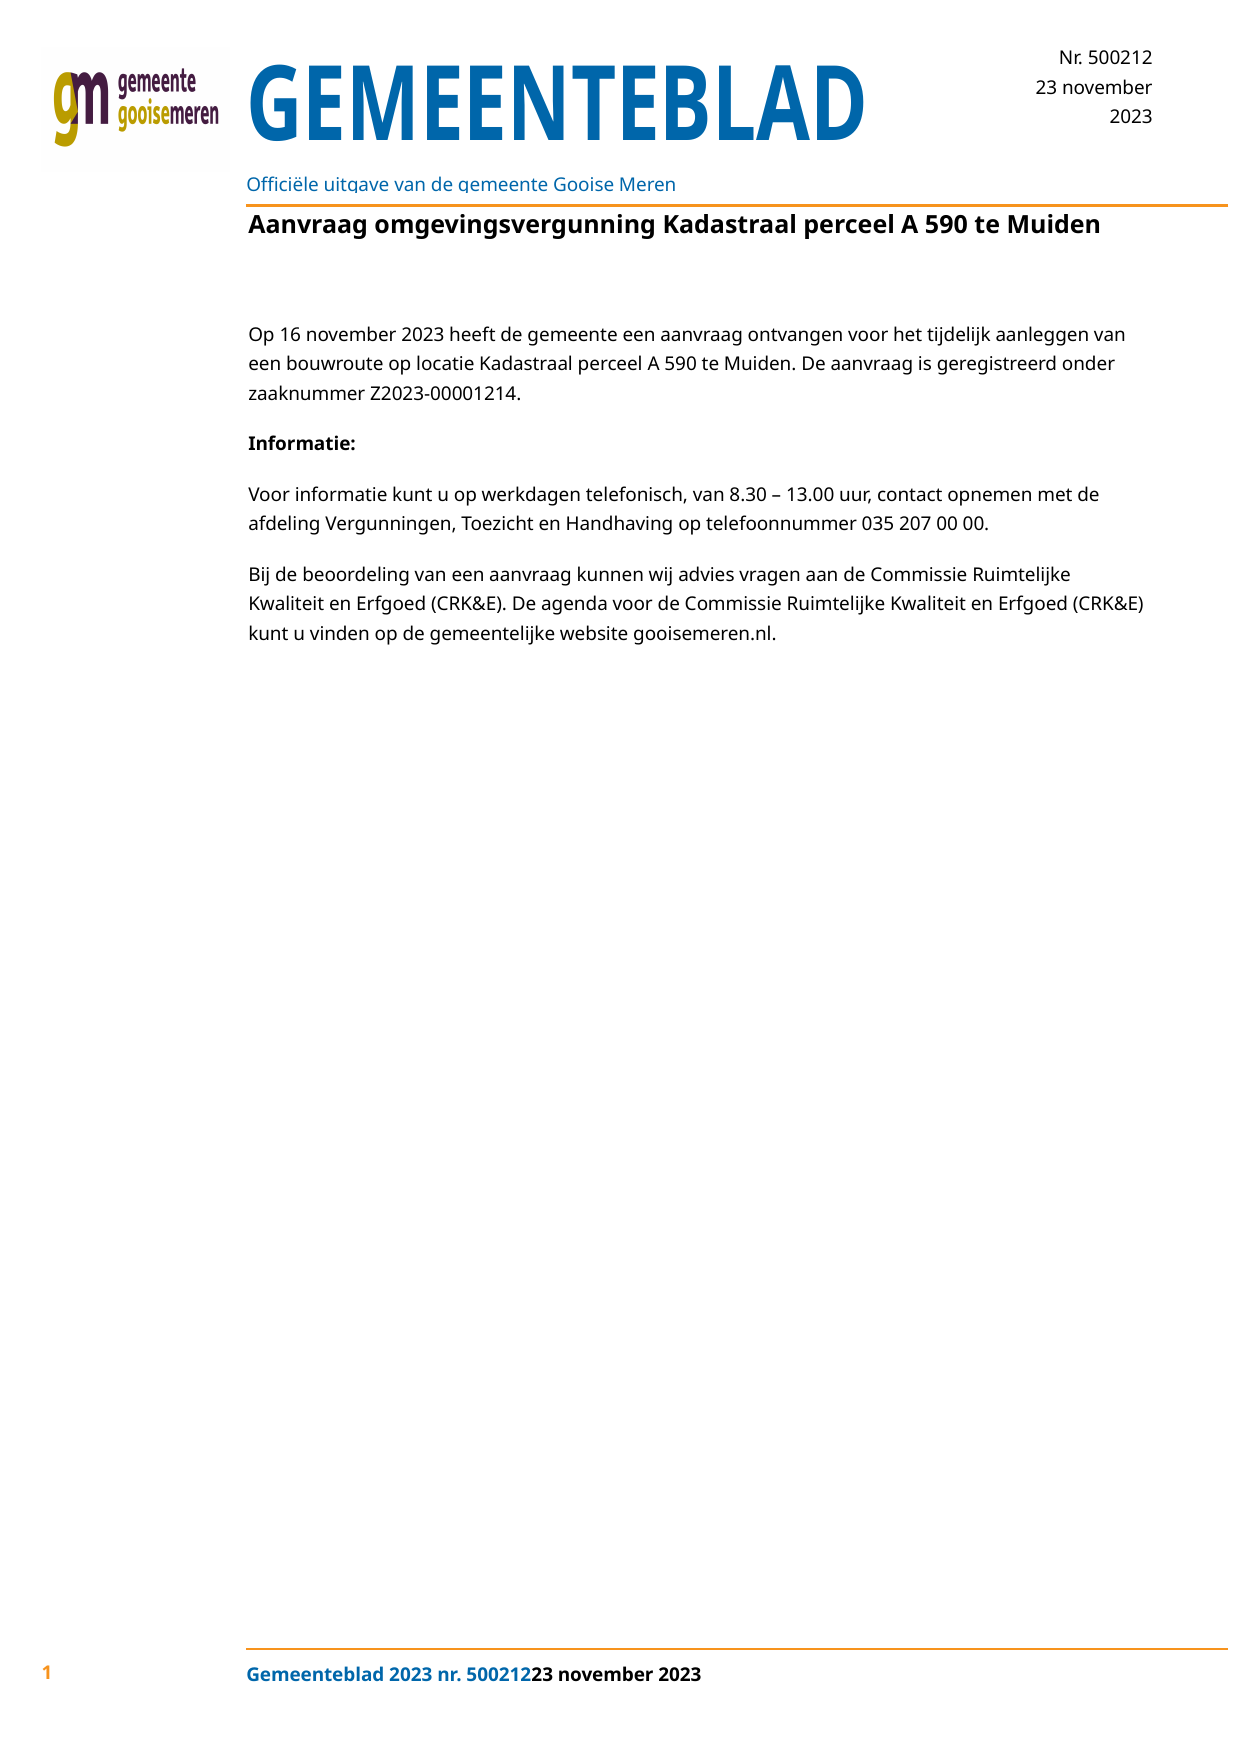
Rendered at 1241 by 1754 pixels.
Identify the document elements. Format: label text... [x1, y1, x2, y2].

text Bij de beoordeling van een aanvraag kunnen wij advies vragen aan de Commissie Ruimtelijke Kwaliteit en Erfgoed (CRK&E). De agenda voor de Commissie Ruimtelijke Kwaliteit en Erfgoed (CRK&E) kunt u vinden op de gemeentelijke website gooisemeren.nl. [248, 561, 1152, 646]
text Voor informatie kunt u op werkdagen telefonisch, van 8.30 – 13.00 uur, contact opnemen met de afdeling Vergunningen, Toezicht en Handhaving op telefoonnummer 035 207 00 00. [248, 481, 1152, 536]
text Informatie: [248, 430, 1152, 456]
picture [41, 47, 231, 172]
text Aanvraag omgevingsvergunning Kadastraal perceel A 590 te Muiden [248, 207, 1152, 241]
text Op 16 november 2023 heeft de gemeente een aanvraag ontvangen voor het tijdelijk aanleggen van een bouwroute op locatie Kadastraal perceel A 590 te Muiden. De aanvraag is geregistreerd onder zaaknummer Z2023-00001214. [248, 321, 1152, 406]
